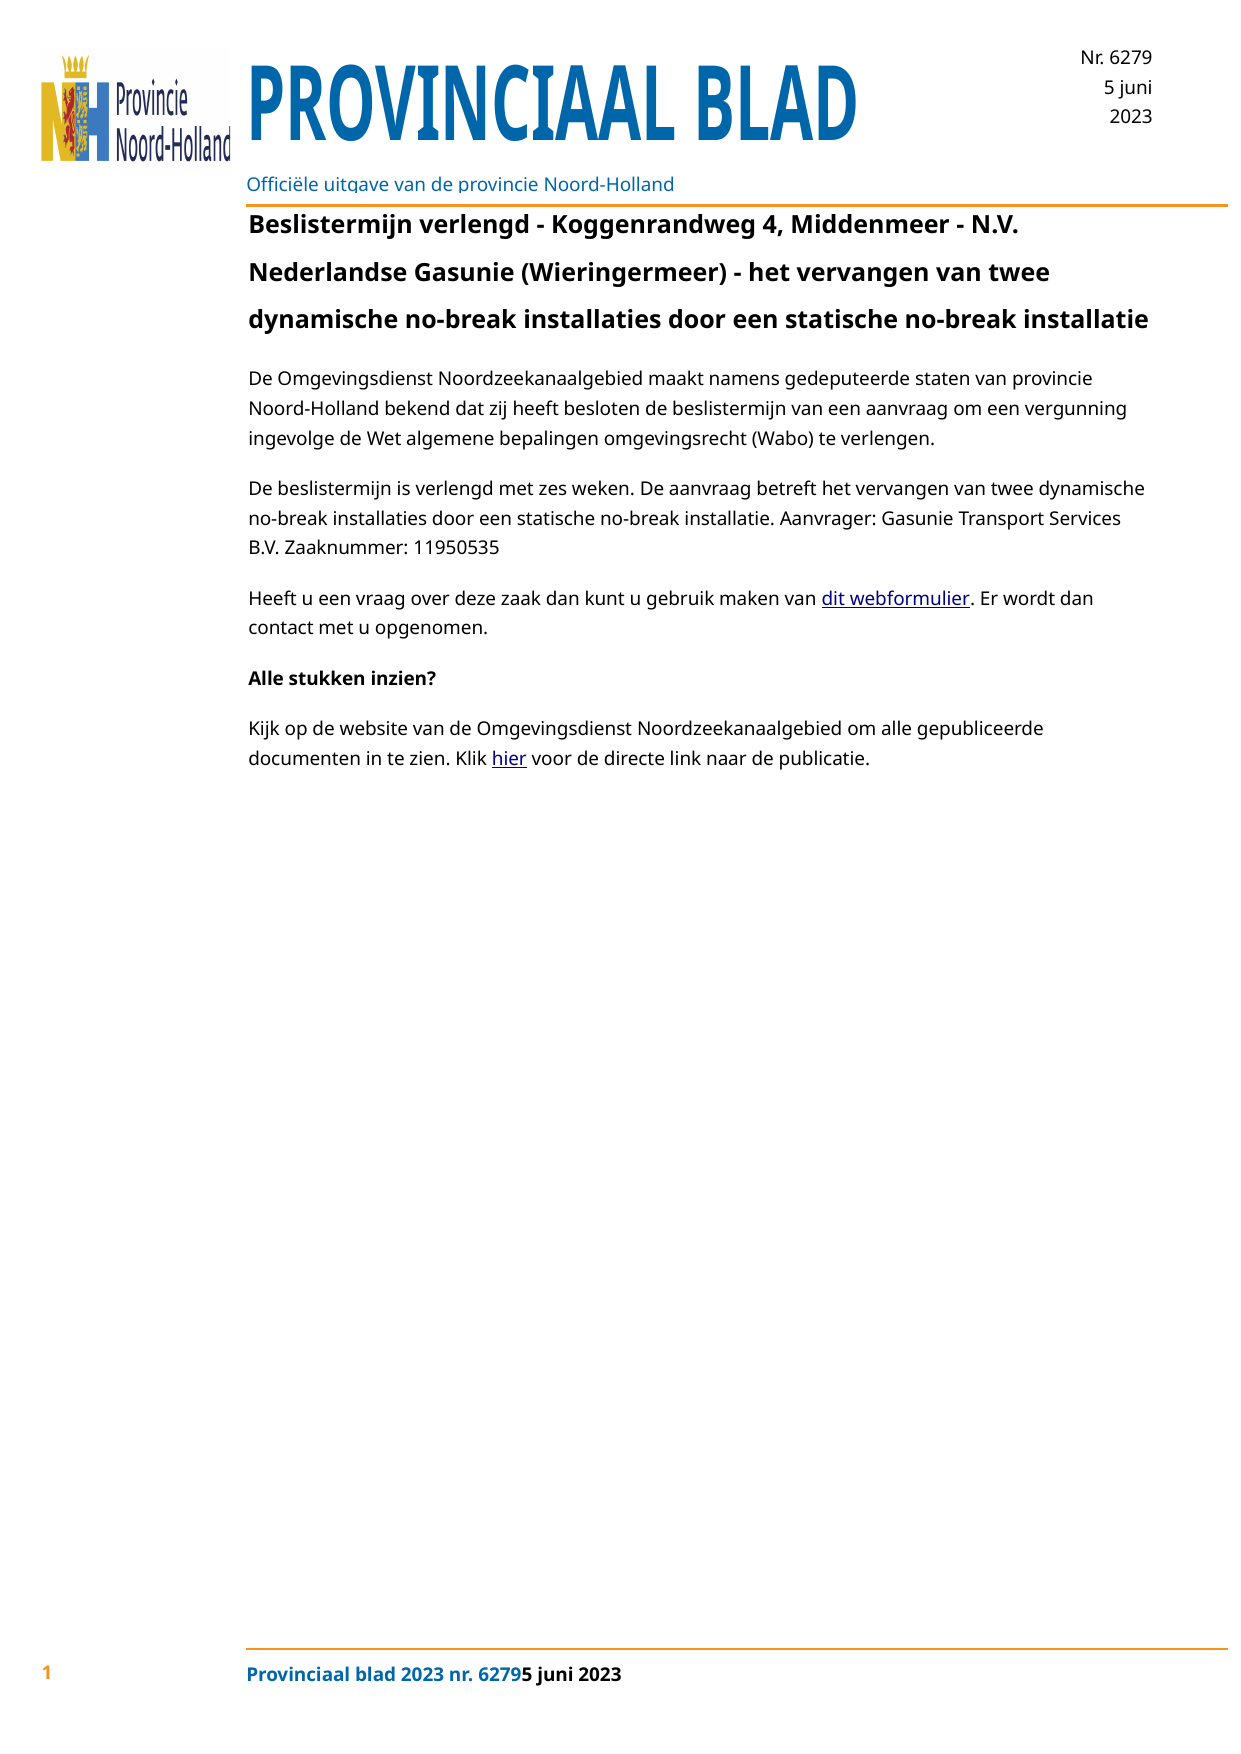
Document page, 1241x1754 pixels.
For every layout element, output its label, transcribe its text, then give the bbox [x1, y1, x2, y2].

text Kijk op de website van de Omgevingsdienst Noordzeekanaalgebied om alle gepubliceerde documenten in te zien. Klik hier voor de directe link naar de publicatie. [248, 715, 1152, 770]
text De beslistermijn is verlengd met zes weken. De aanvraag betreft het vervangen van twee dynamische no-break installaties door een statische no-break installatie. Aanvrager: Gasunie Transport Services B.V. Zaaknummer: 11950535 [248, 475, 1152, 560]
text Beslistermijn verlengd - Koggenrandweg 4, Middenmeer - N.V. Nederlandse Gasunie (Wieringermeer) - het vervangen van twee dynamische no-break installaties door een statische no-break installatie [248, 207, 1152, 336]
picture [41, 47, 231, 172]
text Heeft u een vraag over deze zaak dan kunt u gebruik maken van dit webformulier. Er wordt dan contact met u opgenomen. [248, 585, 1152, 640]
text Alle stukken inzien? [248, 665, 1152, 690]
text De Omgevingsdienst Noordzeekanaalgebied maakt namens gedeputeerde staten van provincie Noord-Holland bekend dat zij heeft besloten de beslistermijn van een aanvraag om een vergunning ingevolge de Wet algemene bepalingen omgevingsrecht (Wabo) te verlengen. [248, 366, 1152, 450]
